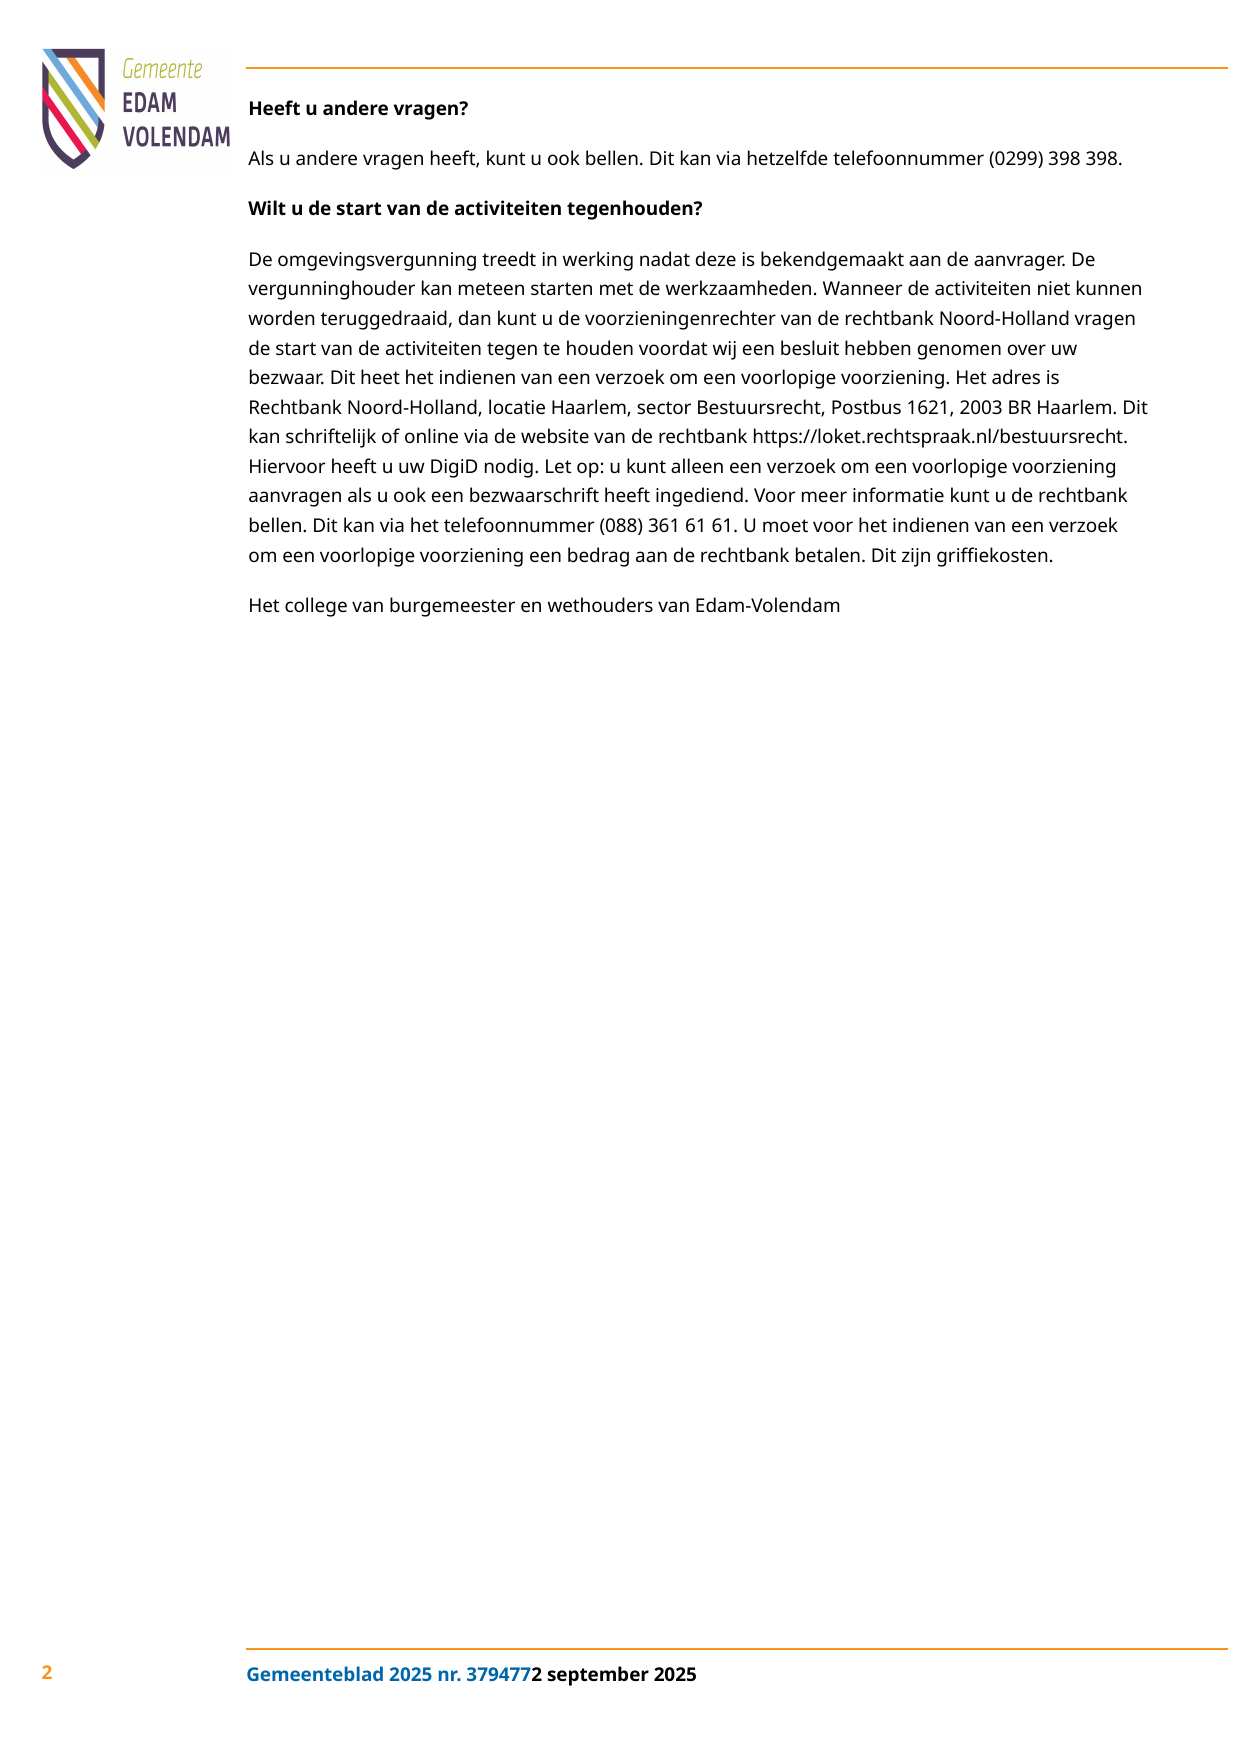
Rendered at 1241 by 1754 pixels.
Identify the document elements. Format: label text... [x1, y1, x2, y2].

text Heeft u andere vragen? [248, 95, 1152, 121]
text Het college van burgemeester en wethouders van Edam-Volendam [248, 592, 1152, 618]
text Wilt u de start van de activiteiten tegenhouden? [248, 196, 1152, 221]
text Als u andere vragen heeft, kunt u ook bellen. Dit kan via hetzelfde telefoonnummer (0299) 398 398. [248, 145, 1152, 171]
text De omgevingsvergunning treedt in werking nadat deze is bekendgemaakt aan de aanvrager. De vergunninghouder kan meteen starten met de werkzaamheden. Wanneer de activiteiten niet kunnen worden teruggedraaid, dan kunt u de voorzieningenrechter van de rechtbank Noord-Holland vragen de start van de activiteiten tegen te houden voordat wij een besluit hebben genomen over uw bezwaar. Dit heet het indienen van een verzoek om een voorlopige voorziening. Het adres is Rechtbank Noord-Holland, locatie Haarlem, sector Bestuursrecht, Postbus 1621, 2003 BR Haarlem. Dit kan schriftelijk of online via de website van de rechtbank https://loket.rechtspraak.nl/bestuursrecht. Hiervoor heeft u uw DigiD nodig. Let op: u kunt alleen een verzoek om een voorlopige voorziening aanvragen als u ook een bezwaarschrift heeft ingediend. Voor meer informatie kunt u de rechtbank bellen. Dit kan via het telefoonnummer (088) 361 61 61. U moet voor het indienen van een verzoek om een voorlopige voorziening een bedrag aan de rechtbank betalen. Dit zijn griffiekosten. [248, 246, 1152, 568]
picture [41, 47, 231, 172]
